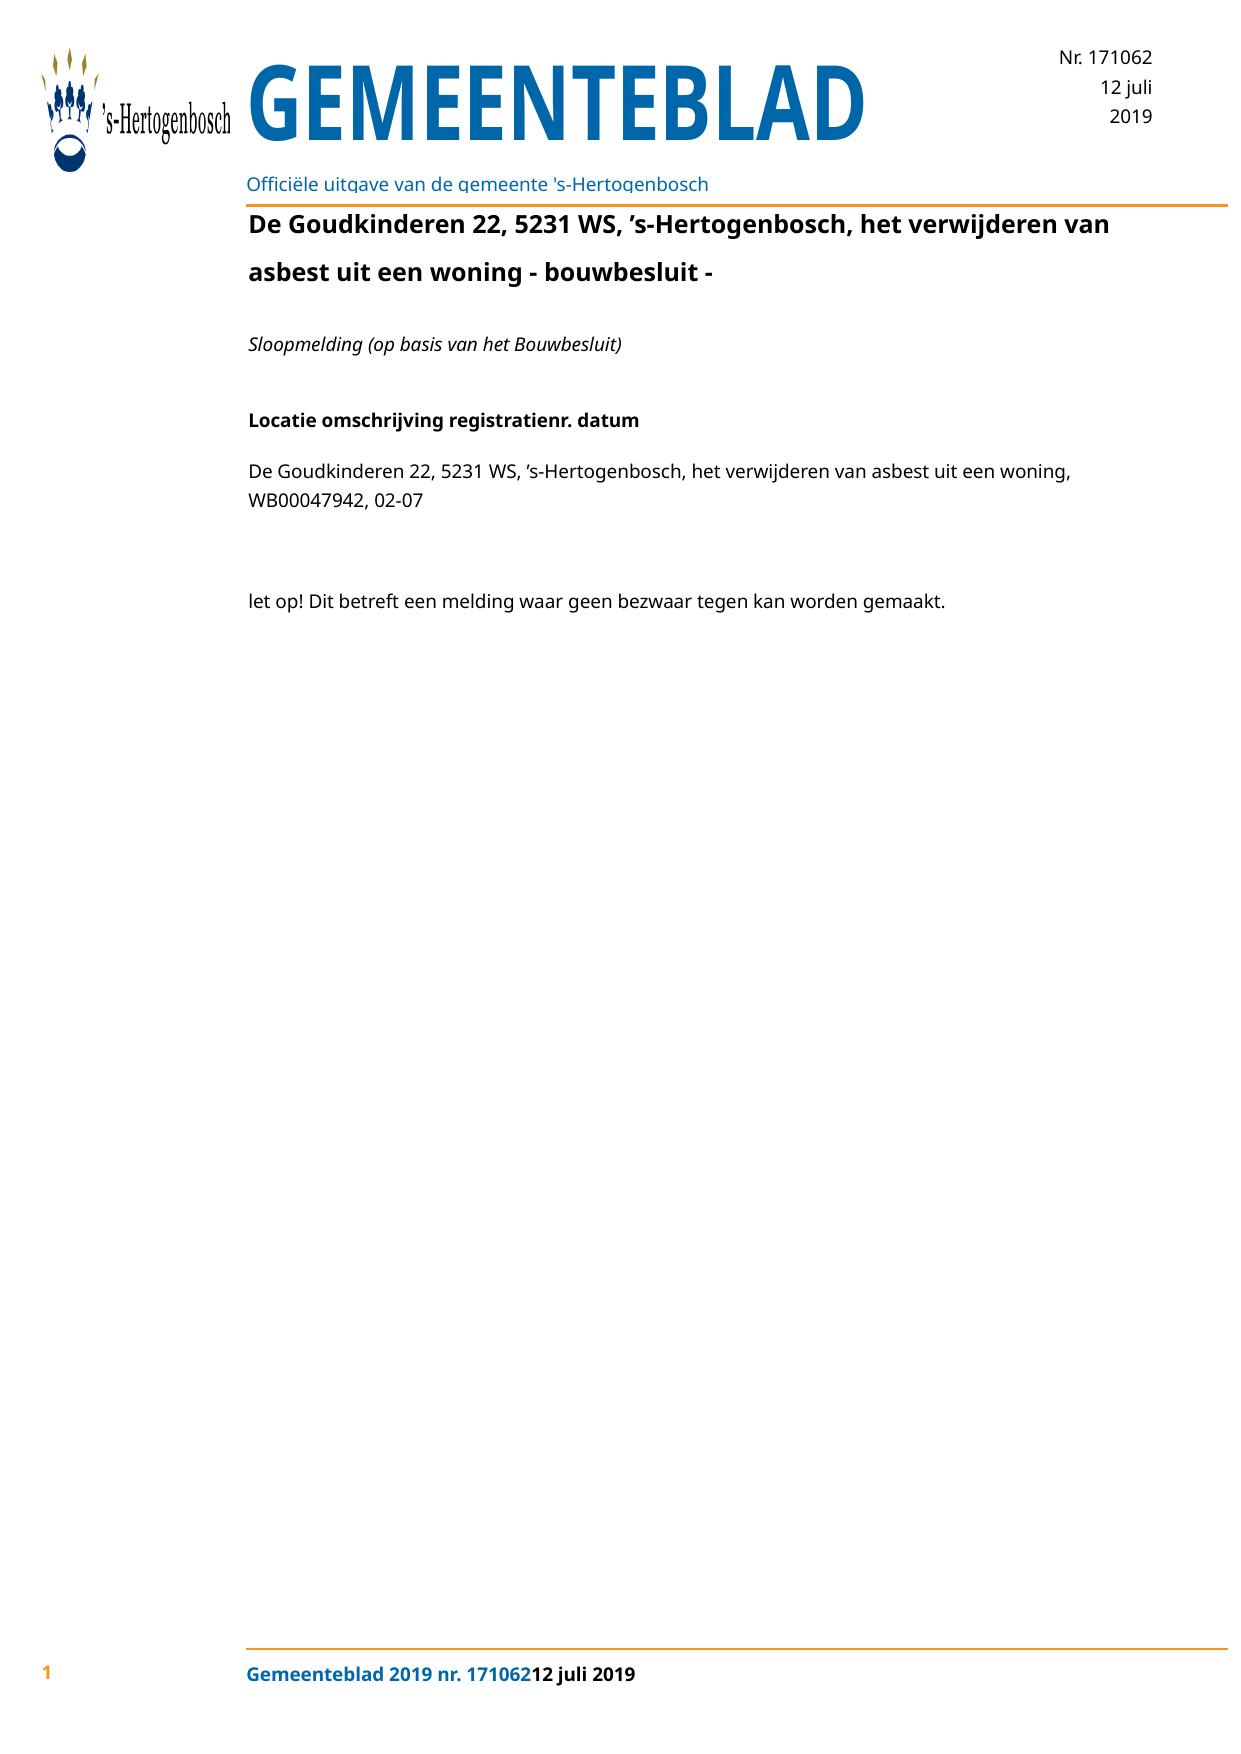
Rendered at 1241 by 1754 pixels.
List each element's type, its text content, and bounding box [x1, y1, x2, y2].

text Locatie omschrijving registratienr. datum [248, 408, 1152, 433]
picture [41, 47, 231, 172]
text De Goudkinderen 22, 5231 WS, ’s-Hertogenbosch, het verwijderen van asbest uit een woning, WB00047942, 02-07 [248, 458, 1152, 513]
text De Goudkinderen 22, 5231 WS, ’s-Hertogenbosch, het verwijderen van asbest uit een woning - bouwbesluit - [248, 207, 1152, 288]
text Sloopmelding (op basis van het Bouwbesluit) [248, 331, 1152, 357]
text let op! Dit betreft een melding waar geen bezwaar tegen kan worden gemaakt. [248, 588, 1152, 614]
